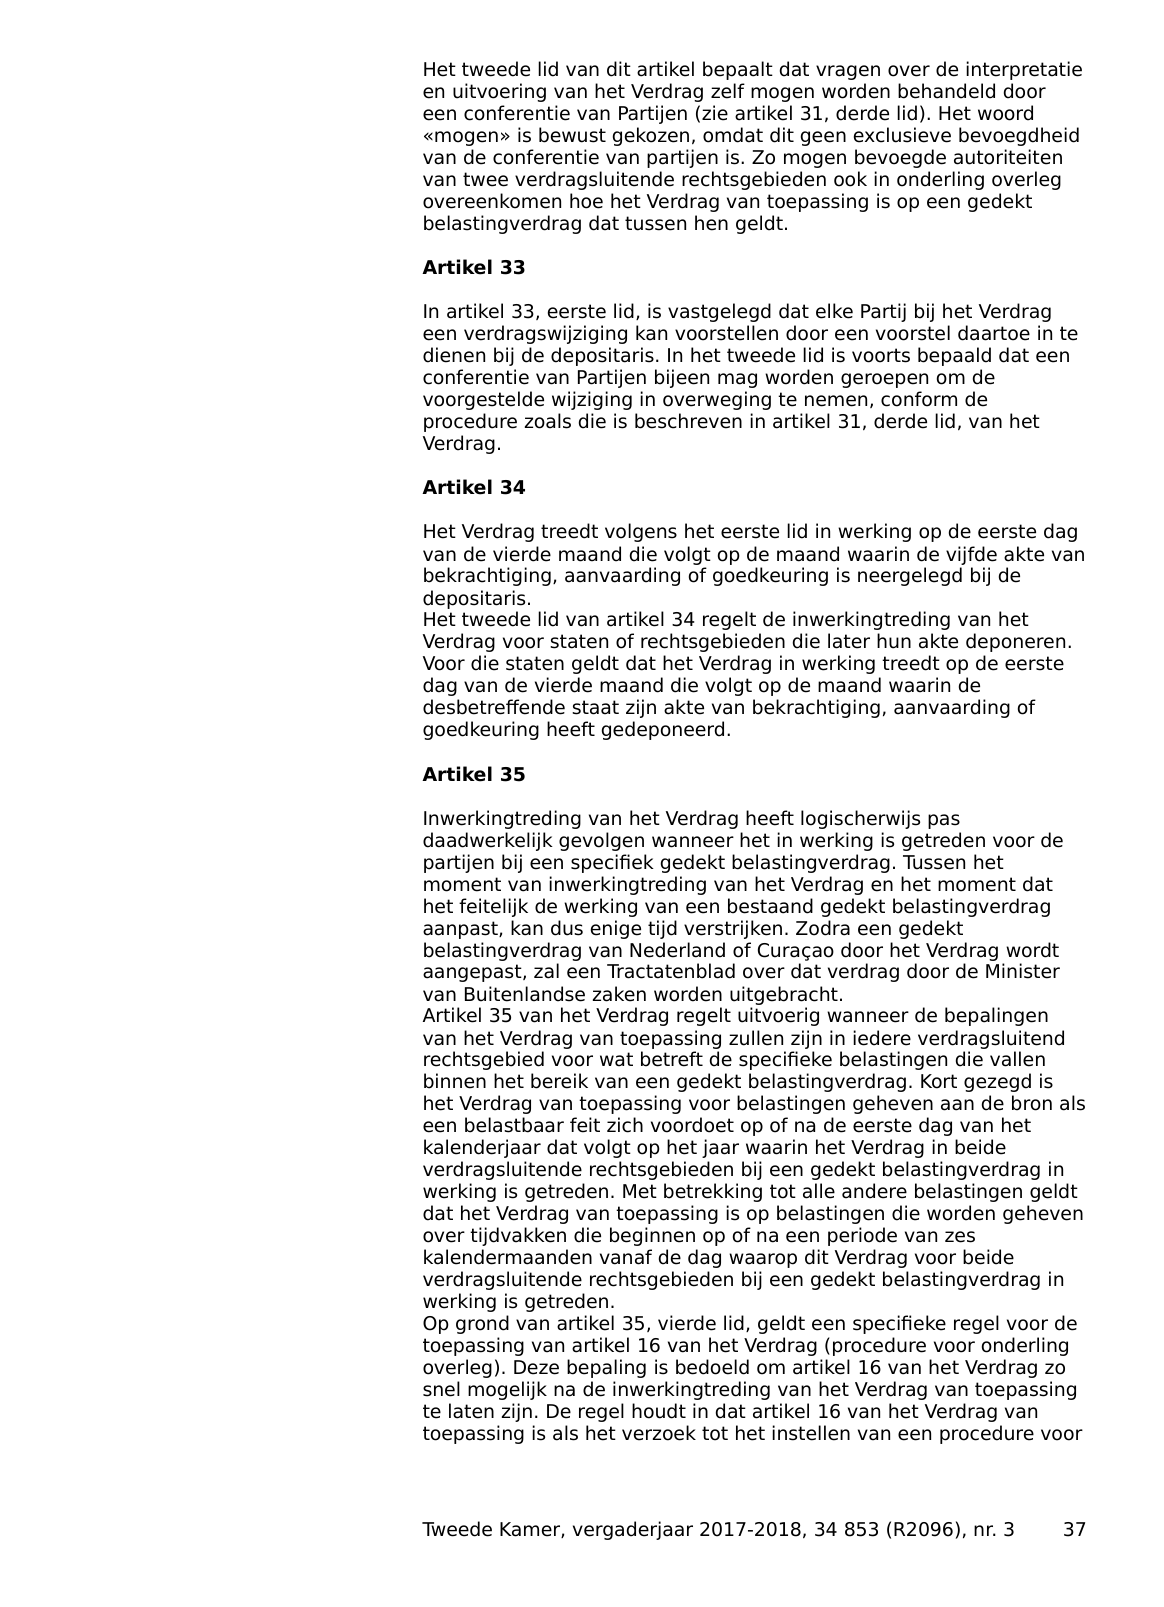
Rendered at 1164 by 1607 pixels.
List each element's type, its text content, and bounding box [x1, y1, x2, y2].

text Het Verdrag treedt volgens het eerste lid in werking op de eerste dag van de vierde maand die volgt op de maand waarin de vijfde akte van bekrachtiging, aanvaarding of goedkeuring is neergelegd bij de depositaris. [422, 521, 1087, 609]
text Op grond van artikel 35, vierde lid, geldt een specifieke regel voor de toepassing van artikel 16 van het Verdrag (procedure voor onderling overleg). Deze bepaling is bedoeld om artikel 16 van het Verdrag zo snel mogelijk na de inwerkingtreding van het Verdrag van toepassing te laten zijn. De regel houdt in dat artikel 16 van het Verdrag van toepassing is als het verzoek tot het instellen van een procedure voor [422, 1313, 1087, 1445]
subtitle Artikel 33 [422, 257, 1087, 279]
text Het tweede lid van artikel 34 regelt de inwerkingtreding van het Verdrag voor staten of rechtsgebieden die later hun akte deponeren. Voor die staten geldt dat het Verdrag in werking treedt op de eerste dag van de vierde maand die volgt op de maand waarin de desbetreffende staat zijn akte van bekrachtiging, aanvaarding of goedkeuring heeft gedeponeerd. [422, 609, 1087, 741]
text Artikel 35 van het Verdrag regelt uitvoerig wanneer de bepalingen van het Verdrag van toepassing zullen zijn in iedere verdragsluitend rechtsgebied voor wat betreft de specifieke belastingen die vallen binnen het bereik van een gedekt belastingverdrag. Kort gezegd is het Verdrag van toepassing voor belastingen geheven aan de bron als een belastbaar feit zich voordoet op of na de eerste dag van het kalenderjaar dat volgt op het jaar waarin het Verdrag in beide verdragsluitende rechtsgebieden bij een gedekt belastingverdrag in werking is getreden. Met betrekking tot alle andere belastingen geldt dat het Verdrag van toepassing is op belastingen die worden geheven over tijdvakken die beginnen op of na een periode van zes kalendermaanden vanaf de dag waarop dit Verdrag voor beide verdragsluitende rechtsgebieden bij een gedekt belastingverdrag in werking is getreden. [422, 1005, 1087, 1313]
subtitle Artikel 34 [422, 477, 1087, 499]
text In artikel 33, eerste lid, is vastgelegd dat elke Partij bij het Verdrag een verdragswijziging kan voorstellen door een voorstel daartoe in te dienen bij de depositaris. In het tweede lid is voorts bepaald dat een conferentie van Partijen bijeen mag worden geroepen om de voorgestelde wijziging in overweging te nemen, conform de procedure zoals die is beschreven in artikel 31, derde lid, van het Verdrag. [422, 301, 1087, 455]
text Het tweede lid van dit artikel bepaalt dat vragen over de interpretatie en uitvoering van het Verdrag zelf mogen worden behandeld door een conferentie van Partijen (zie artikel 31, derde lid). Het woord «mogen» is bewust gekozen, omdat dit geen exclusieve bevoegdheid van de conferentie van partijen is. Zo mogen bevoegde autoriteiten van twee verdragsluitende rechtsgebieden ook in onderling overleg overeenkomen hoe het Verdrag van toepassing is op een gedekt belastingverdrag dat tussen hen geldt. [422, 59, 1087, 235]
text Inwerkingtreding van het Verdrag heeft logischerwijs pas daadwerkelijk gevolgen wanneer het in werking is getreden voor de partijen bij een specifiek gedekt belastingverdrag. Tussen het moment van inwerkingtreding van het Verdrag en het moment dat het feitelijk de werking van een bestaand gedekt belastingverdrag aanpast, kan dus enige tijd verstrijken. Zodra een gedekt belastingverdrag van Nederland of Curaçao door het Verdrag wordt aangepast, zal een Tractatenblad over dat verdrag door de Minister van Buitenlandse zaken worden uitgebracht. [422, 808, 1087, 1005]
subtitle Artikel 35 [422, 763, 1087, 785]
